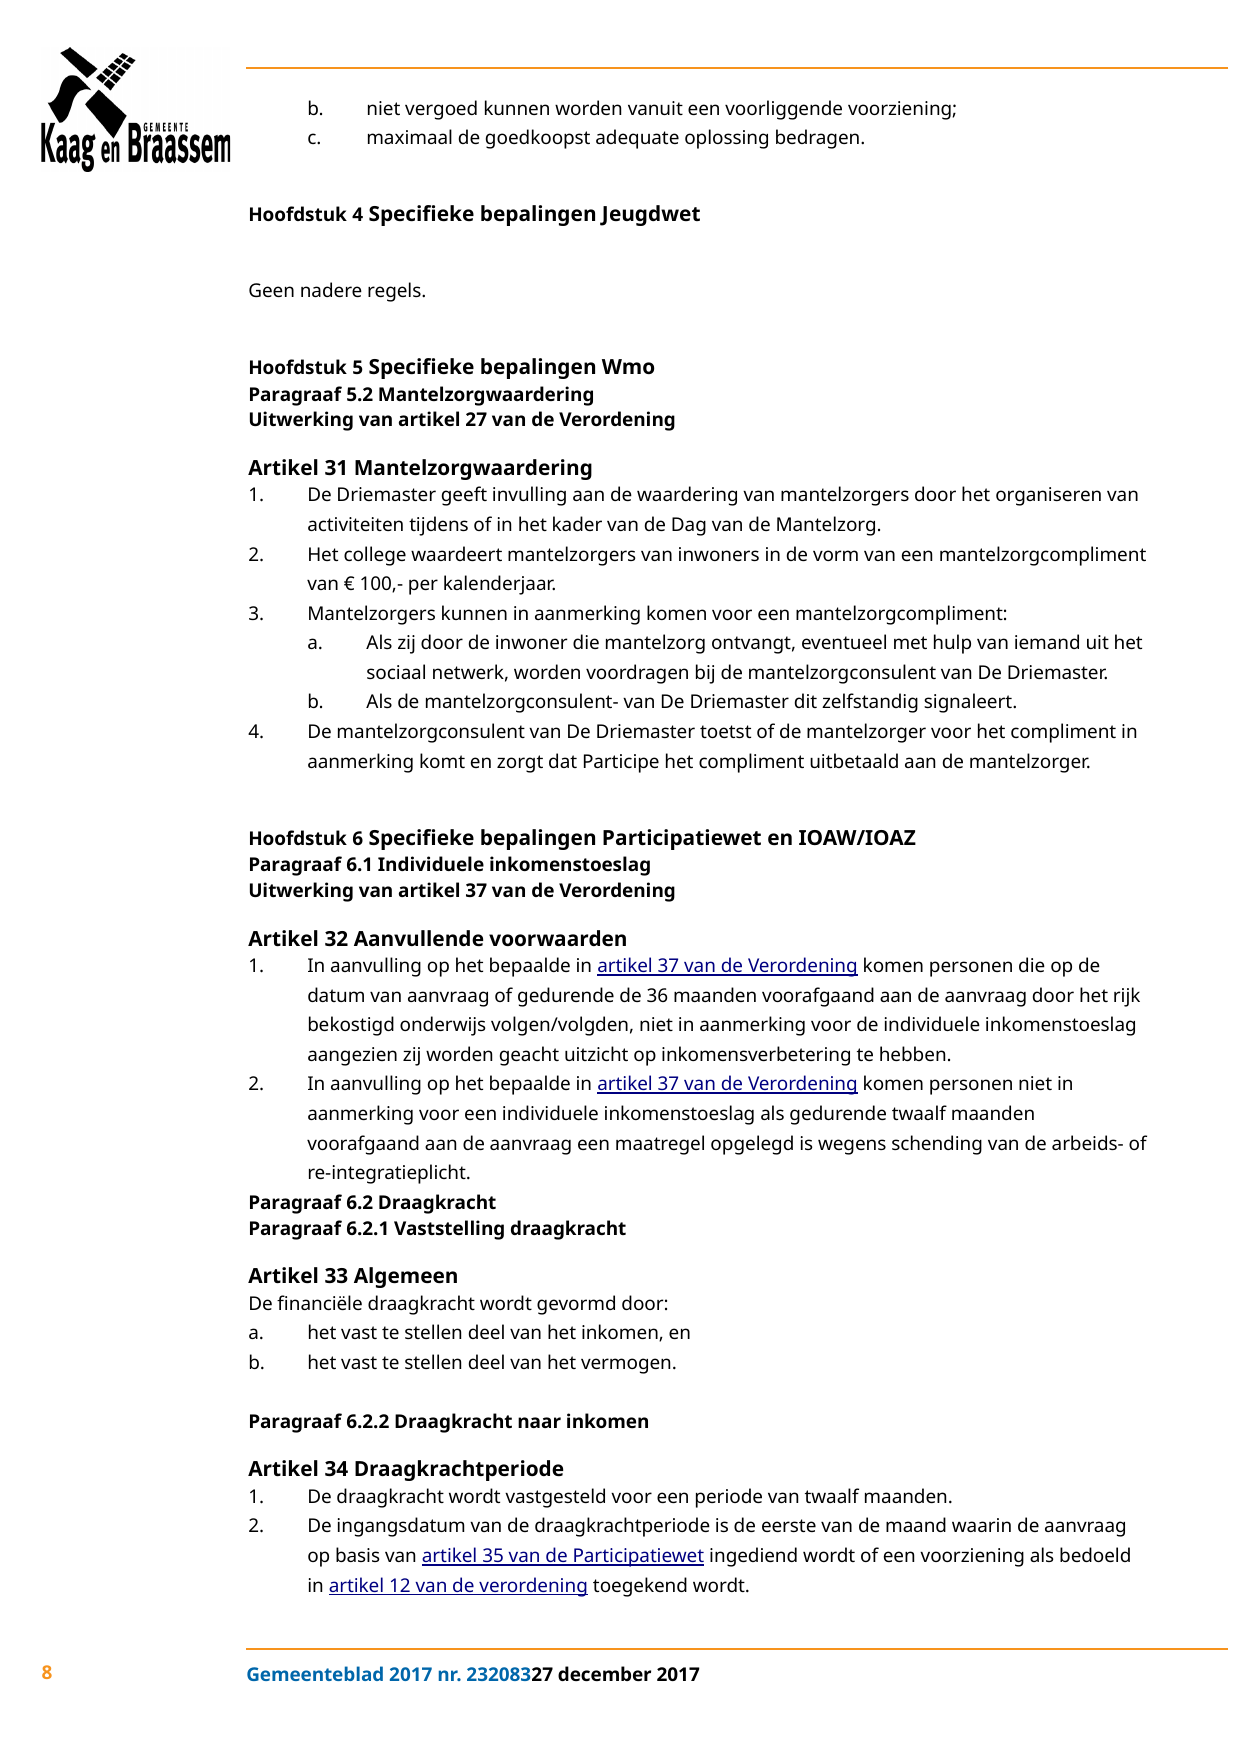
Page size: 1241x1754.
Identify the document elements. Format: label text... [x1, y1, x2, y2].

text Uitwerking van artikel 37 van de Verordening [248, 877, 1152, 903]
list Mantelzorgers kunnen in aanmerking komen voor een mantelzorgcompliment: [248, 600, 1152, 626]
text Paragraaf 6.2 Draagkracht [248, 1189, 1152, 1215]
picture [41, 47, 231, 172]
list niet vergoed kunnen worden vanuit een voorliggende voorziening; [307, 95, 1152, 121]
list De ingangsdatum van de draagkrachtperiode is de eerste van de maand waarin de aanvraag op basis van artikel 35 van de Participatiewet ingediend wordt of een voorziening als bedoeld in artikel 12 van de verordening toegekend wordt. [248, 1513, 1152, 1597]
text Artikel 34 Draagkrachtperiode [248, 1454, 1152, 1483]
list Als zij door de inwoner die mantelzorg ontvangt, eventueel met hulp van iemand uit het sociaal netwerk, worden voordragen bij de mantelzorgconsulent van De Driemaster. [307, 629, 1152, 685]
text Artikel 33 Algemeen [248, 1261, 1152, 1290]
text Hoofdstuk 5 Specifieke bepalingen Wmo [248, 352, 1152, 381]
list De mantelzorgconsulent van De Driemaster toetst of de mantelzorger voor het compliment in aanmerking komt en zorgt dat Participe het compliment uitbetaald aan de mantelzorger. [248, 718, 1152, 774]
text Geen nadere regels. [248, 277, 1152, 303]
list Het college waardeert mantelzorgers van inwoners in de vorm van een mantelzorgcompliment van € 100,- per kalenderjaar. [248, 541, 1152, 596]
text Uitwerking van artikel 27 van de Verordening [248, 407, 1152, 432]
text Paragraaf 6.1 Individuele inkomenstoeslag [248, 852, 1152, 877]
list In aanvulling op het bepaalde in artikel 37 van de Verordening komen personen niet in aanmerking voor een individuele inkomenstoeslag als gedurende twaalf maanden voorafgaand aan de aanvraag een maatregel opgelegd is wegens schending van de arbeids- of re-integratieplicht. [248, 1071, 1152, 1185]
list het vast te stellen deel van het inkomen, en [248, 1319, 1152, 1345]
text Hoofdstuk 6 Specifieke bepalingen Participatiewet en IOAW/IOAZ [248, 823, 1152, 852]
text Paragraaf 6.2.1 Vaststelling draagkracht [248, 1215, 1152, 1240]
text Artikel 31 Mantelzorgwaardering [248, 453, 1152, 482]
list In aanvulling op het bepaalde in artikel 37 van de Verordening komen personen die op de datum van aanvraag of gedurende de 36 maanden voorafgaand aan de aanvraag door het rijk bekostigd onderwijs volgen/volgden, niet in aanmerking voor de individuele inkomenstoeslag aangezien zij worden geacht uitzicht op inkomensverbetering te hebben. [248, 952, 1152, 1067]
text Paragraaf 5.2 Mantelzorgwaardering [248, 381, 1152, 407]
list De Driemaster geeft invulling aan de waardering van mantelzorgers door het organiseren van activiteiten tijdens of in het kader van de Dag van de Mantelzorg. [248, 482, 1152, 537]
list maximaal de goedkoopst adequate oplossing bedragen. [307, 124, 1152, 150]
text Artikel 32 Aanvullende voorwaarden [248, 924, 1152, 952]
list het vast te stellen deel van het vermogen. [248, 1349, 1152, 1374]
list Als de mantelzorgconsulent- van De Driemaster dit zelfstandig signaleert. [307, 689, 1152, 714]
text Hoofdstuk 4 Specifieke bepalingen Jeugdwet [248, 199, 1152, 228]
text Paragraaf 6.2.2 Draagkracht naar inkomen [248, 1408, 1152, 1434]
list De draagkracht wordt vastgesteld voor een periode van twaalf maanden. [248, 1483, 1152, 1509]
text De financiële draagkracht wordt gevormd door: [248, 1290, 1152, 1315]
